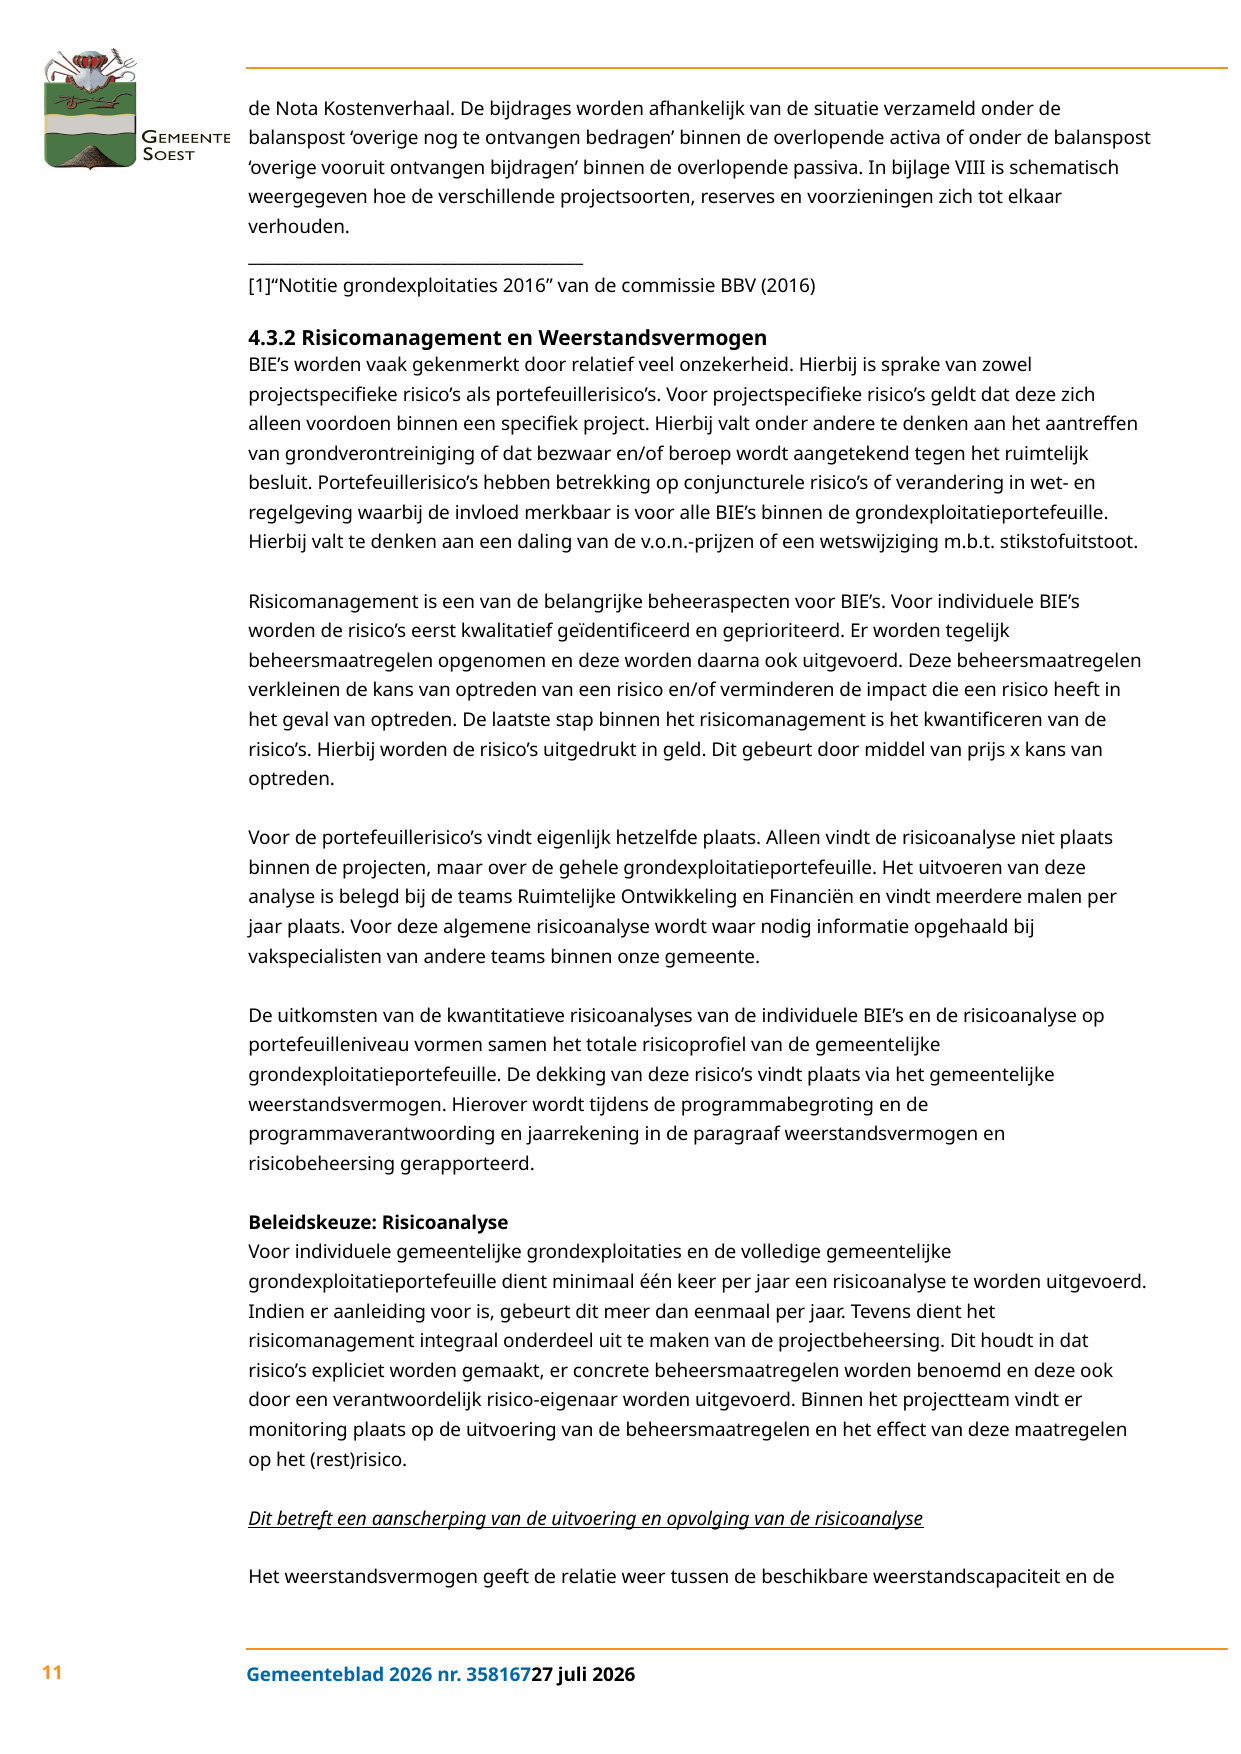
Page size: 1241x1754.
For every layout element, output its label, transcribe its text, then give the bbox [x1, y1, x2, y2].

text [1]“Notitie grondexploitaties 2016” van de commissie BBV (2016) [248, 272, 1152, 298]
text 4.3.2 Risicomanagement en Weerstandsvermogen [248, 323, 1152, 351]
text ________________________________________ [248, 243, 1152, 268]
text De uitkomsten van de kwantitatieve risicoanalyses van de individuele BIE’s en de risicoanalyse op portefeuilleniveau vormen samen het totale risicoprofiel van de gemeentelijke grondexploitatieportefeuille. De dekking van deze risico’s vindt plaats via het gemeentelijke weerstandsvermogen. Hierover wordt tijdens de programmabegroting en de programmaverantwoording en jaarrekening in de paragraaf weerstandsvermogen en risicobeheersing gerapporteerd. [248, 1002, 1152, 1176]
table_header Beleidskeuze: Risicoanalyse Voor individuele gemeentelijke grondexploitaties en de volledige gemeentelijke grondexploitatieportefeuille dient minimaal één keer per jaar een risicoanalyse te worden uitgevoerd. Indien er aanleiding voor is, gebeurt dit meer dan eenmaal per jaar. Tevens dient het risicomanagement integraal onderdeel uit te maken van de projectbeheersing. Dit houdt in dat risico’s expliciet worden gemaakt, er concrete beheersmaatregelen worden benoemd en deze ook door een verantwoordelijk risico-eigenaar worden uitgevoerd. Binnen het projectteam vindt er monitoring plaats op de uitvoering van de beheersmaatregelen en het effect van deze maatregelen op het (rest)risico. Dit betreft een aanscherping van de uitvoering en opvolging van de risicoanalyse [248, 1209, 1152, 1531]
text Risicomanagement is een van de belangrijke beheeraspecten voor BIE’s. Voor individuele BIE’s worden de risico’s eerst kwalitatief geïdentificeerd en geprioriteerd. Er worden tegelijk beheersmaatregelen opgenomen en deze worden daarna ook uitgevoerd. Deze beheersmaatregelen verkleinen de kans van optreden van een risico en/of verminderen de impact die een risico heeft in het geval van optreden. De laatste stap binnen het risicomanagement is het kwantificeren van de risico’s. Hierbij worden de risico’s uitgedrukt in geld. Dit gebeurt door middel van prijs x kans van optreden. [248, 588, 1152, 791]
text Het weerstandsvermogen geeft de relatie weer tussen de beschikbare weerstandscapaciteit en de [248, 1563, 1152, 1589]
text BIE’s worden vaak gekenmerkt door relatief veel onzekerheid. Hierbij is sprake van zowel projectspecifieke risico’s als portefeuillerisico’s. Voor projectspecifieke risico’s geldt dat deze zich alleen voordoen binnen een specifiek project. Hierbij valt onder andere te denken aan het aantreffen van grondverontreiniging of dat bezwaar en/of beroep wordt aangetekend tegen het ruimtelijk besluit. Portefeuillerisico’s hebben betrekking op conjuncturele risico’s of verandering in wet- en regelgeving waarbij de invloed merkbaar is voor alle BIE’s binnen de grondexploitatieportefeuille. Hierbij valt te denken aan een daling van de v.o.n.-prijzen of een wetswijziging m.b.t. stikstofuitstoot. [248, 351, 1152, 554]
picture [41, 47, 231, 172]
text Voor de portefeuillerisico’s vindt eigenlijk hetzelfde plaats. Alleen vindt de risicoanalyse niet plaats binnen de projecten, maar over de gehele grondexploitatieportefeuille. Het uitvoeren van deze analyse is belegd bij de teams Ruimtelijke Ontwikkeling en Financiën en vindt meerdere malen per jaar plaats. Voor deze algemene risicoanalyse wordt waar nodig informatie opgehaald bij vakspecialisten van andere teams binnen onze gemeente. [248, 824, 1152, 968]
text de Nota Kostenverhaal. De bijdrages worden afhankelijk van de situatie verzameld onder de balanspost ‘overige nog te ontvangen bedragen’ binnen de overlopende activa of onder de balanspost ‘overige vooruit ontvangen bijdragen’ binnen de overlopende passiva. In bijlage VIII is schematisch weergegeven hoe de verschillende projectsoorten, reserves en voorzieningen zich tot elkaar verhouden. [248, 95, 1152, 239]
